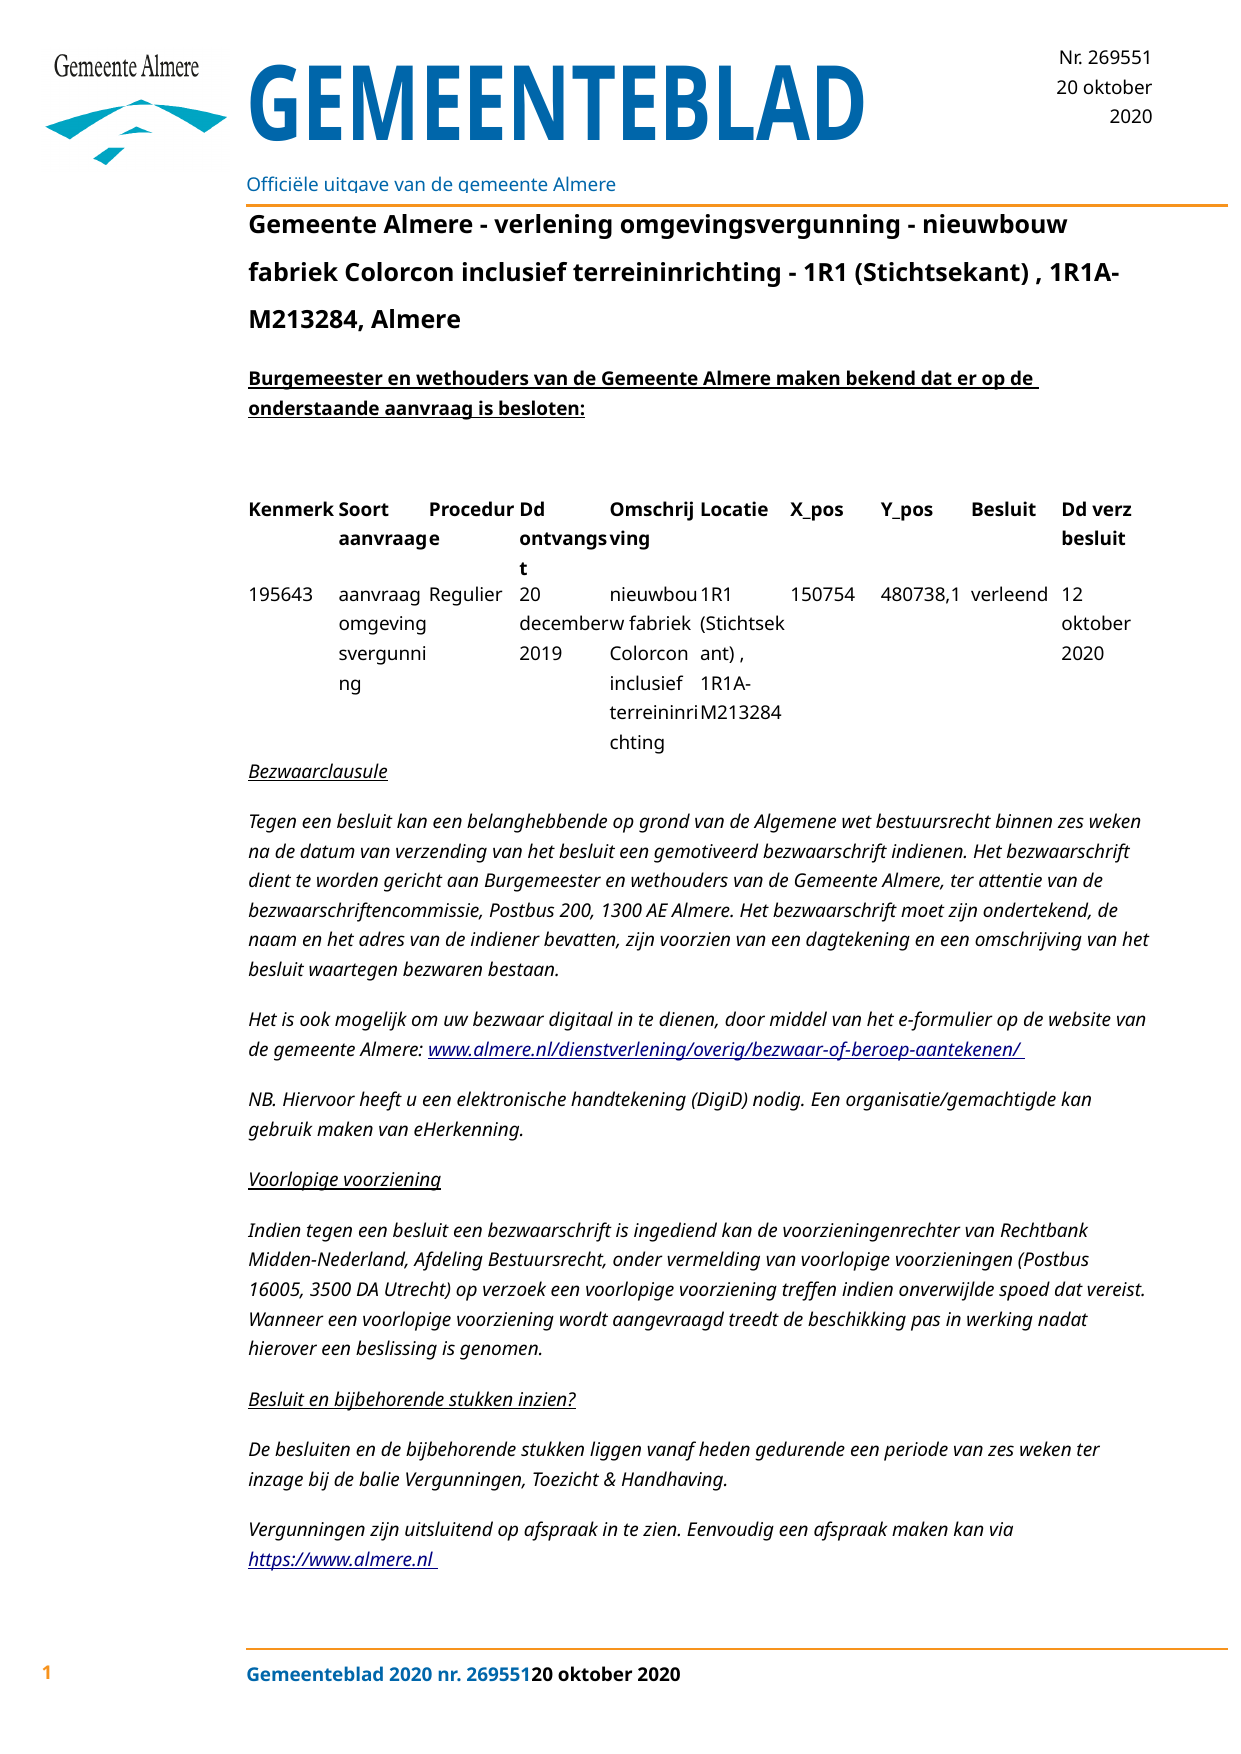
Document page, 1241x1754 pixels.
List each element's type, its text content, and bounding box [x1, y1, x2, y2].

text Besluit en bijbehorende stukken inzien? [248, 1386, 1152, 1411]
table_cell 1R1 (Stichtsekant) , 1R1A-M213284 [700, 581, 790, 754]
table_cell 195643 [248, 581, 338, 754]
text Vergunningen zijn uitsluitend op afspraak in te zien. Eenvoudig een afspraak maken kan via https://www.almere.nl [248, 1516, 1152, 1571]
table_cell 12 oktober 2020 [1061, 581, 1152, 754]
table_cell aanvraag omgevingsvergunning [338, 581, 429, 754]
table_cell Regulier [429, 581, 519, 754]
text De besluiten en de bijbehorende stukken liggen vanaf heden gedurende een periode van zes weken ter inzage bij de balie Vergunningen, Toezicht & Handhaving. [248, 1436, 1152, 1491]
text Burgemeester en wethouders van de Gemeente Almere maken bekend dat er op de onderstaande aanvraag is besloten: [248, 366, 1152, 421]
table_header Procedure [429, 496, 519, 581]
text Indien tegen een besluit een bezwaarschrift is ingediend kan de voorzieningenrechter van Rechtbank Midden-Nederland, Afdeling Bestuursrecht, onder vermelding van voorlopige voorzieningen (Postbus 16005, 3500 DA Utrecht) op verzoek een voorlopige voorziening treffen indien onverwijlde spoed dat vereist. Wanneer een voorlopige voorziening wordt aangevraagd treedt de beschikking pas in werking nadat hierover een beslissing is genomen. [248, 1217, 1152, 1361]
text NB. Hiervoor heeft u een elektronische handtekening (DigiD) nodig. Een organisatie/gemachtigde kan gebruik maken van eHerkenning. [248, 1087, 1152, 1142]
table_cell nieuwbouw fabriek Colorcon inclusief terreininrichting [609, 581, 700, 754]
table_header Soort aanvraag [338, 496, 429, 581]
text Gemeente Almere - verlening omgevingsvergunning - nieuwbouw fabriek Colorcon inclusief terreininrichting - 1R1 (Stichtsekant) , 1R1A-M213284, Almere [248, 207, 1152, 336]
text Bezwaarclausule [248, 758, 1152, 783]
text Voorlopige voorziening [248, 1167, 1152, 1192]
table_cell 480738,1 [881, 581, 971, 754]
table_header Besluit [971, 496, 1061, 581]
table_header X_pos [790, 496, 881, 581]
table_cell 150754 [790, 581, 881, 754]
table_cell verleend [971, 581, 1061, 754]
table_header Locatie [700, 496, 790, 581]
text Tegen een besluit kan een belanghebbende op grond van de Algemene wet bestuursrecht binnen zes weken na de datum van verzending van het besluit een gemotiveerd bezwaarschrift indienen. Het bezwaarschrift dient te worden gericht aan Burgemeester en wethouders van de Gemeente Almere, ter attentie van de bezwaarschriftencommissie, Postbus 200, 1300 AE Almere. Het bezwaarschrift moet zijn ondertekend, de naam en het adres van de indiener bevatten, zijn voorzien van een dagtekening en een omschrijving van het besluit waartegen bezwaren bestaan. [248, 808, 1152, 982]
table_header Kenmerk [248, 496, 338, 581]
table_header Y_pos [881, 496, 971, 581]
table_header Dd ontvangst [519, 496, 609, 581]
table_header Omschrijving [609, 496, 700, 581]
table_header Dd verz besluit [1061, 496, 1152, 581]
picture [41, 47, 231, 172]
table_cell 20 december 2019 [519, 581, 609, 754]
text Het is ook mogelijk om uw bezwaar digitaal in te dienen, door middel van het e-formulier op de website van de gemeente Almere: www.almere.nl/dienstverlening/overig/bezwaar-of-beroep-aantekenen/ [248, 1007, 1152, 1062]
